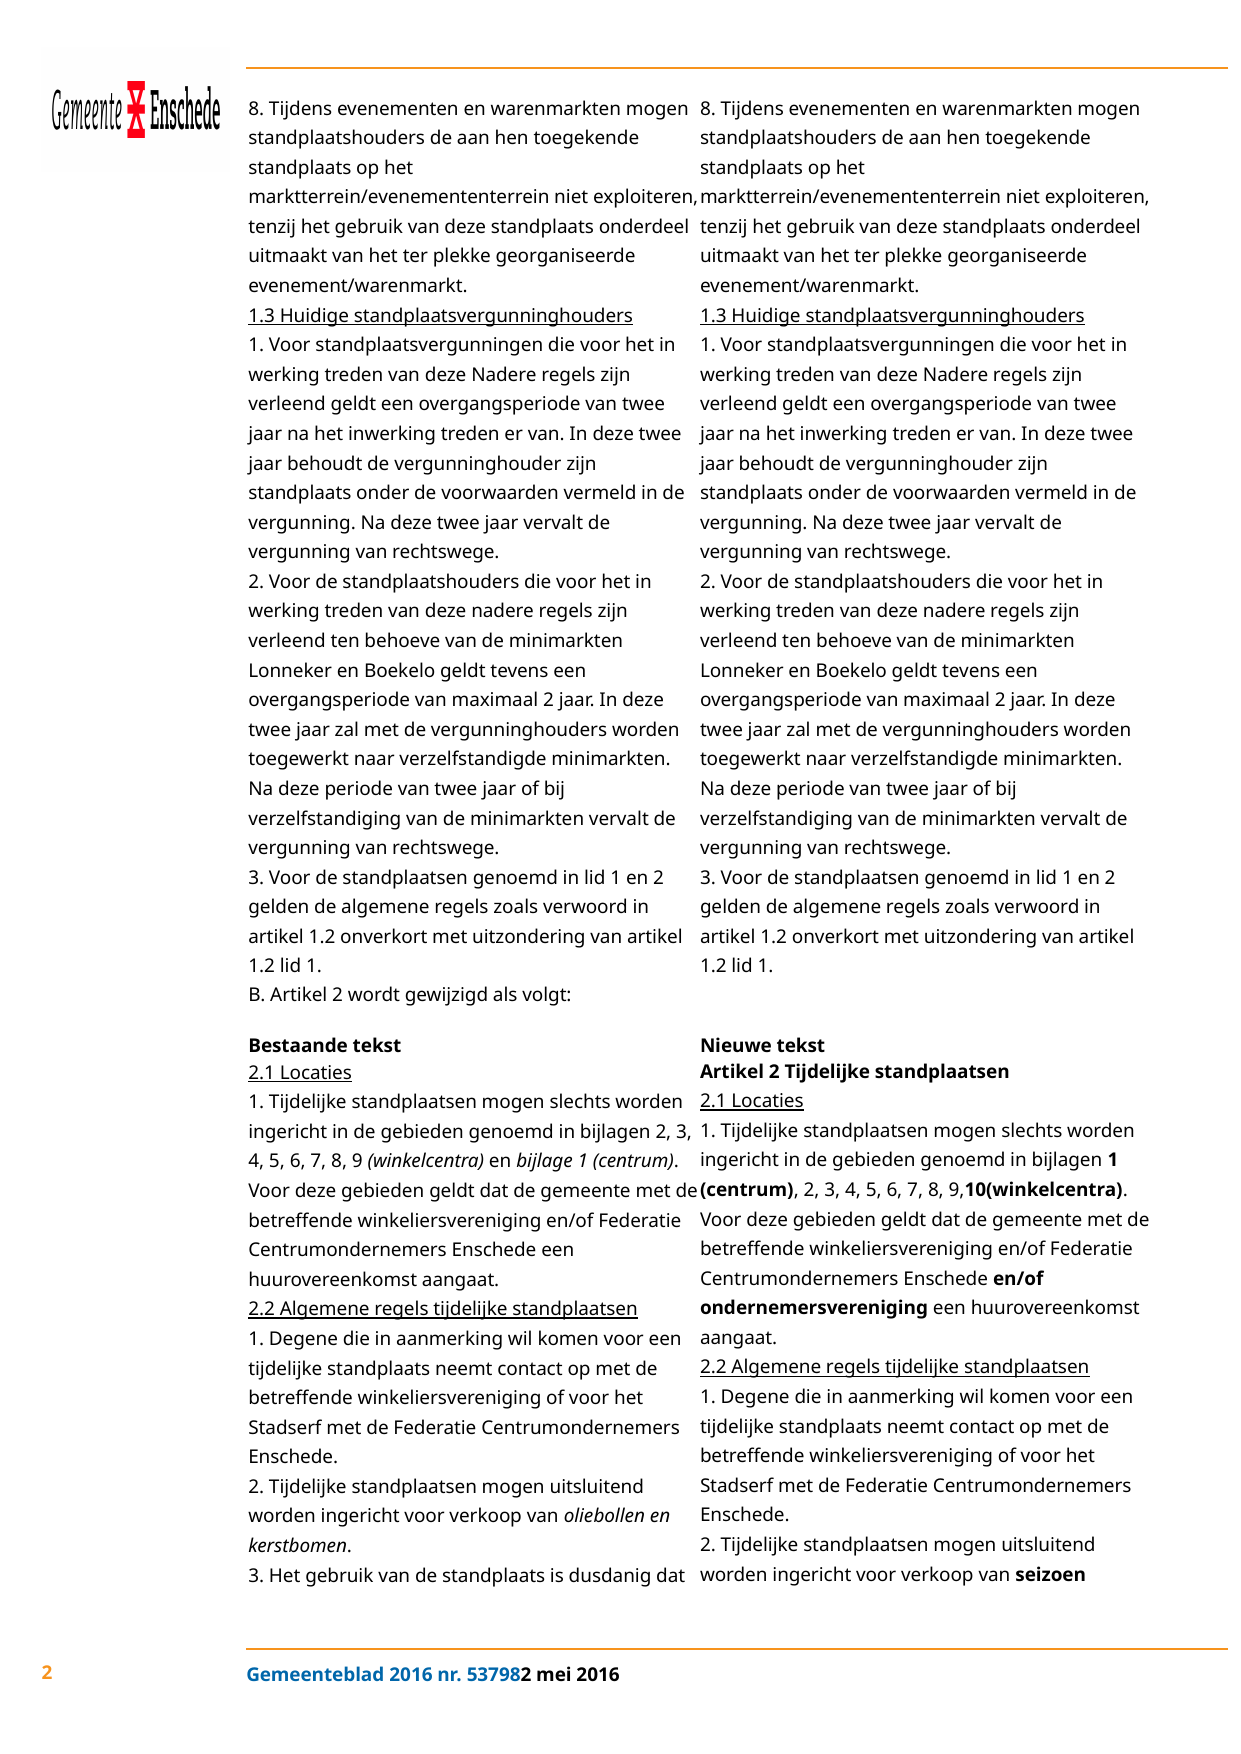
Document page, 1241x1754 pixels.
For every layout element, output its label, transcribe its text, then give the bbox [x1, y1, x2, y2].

table_cell 8. Tijdens evenementen en warenmarkten mogen standplaatshouders de aan hen toegekende standplaats op het marktterrein/evenemententerrein niet exploiteren, tenzij het gebruik van deze standplaats onderdeel uitmaakt van het ter plekke georganiseerde evenement/warenmarkt. 1.3 Huidige standplaatsvergunninghouders 1. Voor standplaatsvergunningen die voor het in werking treden van deze Nadere regels zijn verleend geldt een overgangsperiode van twee jaar na het inwerking treden er van. In deze twee jaar behoudt de vergunninghouder zijn standplaats onder de voorwaarden vermeld in de vergunning. Na deze twee jaar vervalt de vergunning van rechtswege. 2. Voor de standplaatshouders die voor het in werking treden van deze nadere regels zijn verleend ten behoeve van de minimarkten Lonneker en Boekelo geldt tevens een overgangsperiode van maximaal 2 jaar. In deze twee jaar zal met de vergunninghouders worden toegewerkt naar verzelfstandigde minimarkten. Na deze periode van twee jaar of bij verzelfstandiging van de minimarkten vervalt de vergunning van rechtswege. 3. Voor de standplaatsen genoemd in lid 1 en 2 gelden de algemene regels zoals verwoord in artikel 1.2 onverkort met uitzondering van artikel 1.2 lid 1. [248, 95, 700, 978]
table_header Nieuwe tekst [700, 1032, 1152, 1058]
table_cell Artikel 2 Tijdelijke standplaatsen 2.1 Locaties 1. Tijdelijke standplaatsen mogen slechts worden ingericht in de gebieden genoemd in bijlagen 2, 3, 4, 5, 6, 7, 8, 9 (winkelcentra) en bijlage 1 (centrum). Voor deze gebieden geldt dat de gemeente met de betreffende winkeliersvereniging en/of Federatie Centrumondernemers Enschede een huurovereenkomst aangaat. 2.2 Algemene regels tijdelijke standplaatsen 1. Degene die in aanmerking wil komen voor een tijdelijke standplaats neemt contact op met de betreffende winkeliersvereniging of voor het Stadserf met de Federatie Centrumondernemers Enschede. 2. Tijdelijke standplaatsen mogen uitsluitend worden ingericht voor verkoop van oliebollen en kerstbomen. 3. Het gebruik van de standplaats is dusdanig dat [248, 1058, 700, 1587]
table_cell 8. Tijdens evenementen en warenmarkten mogen standplaatshouders de aan hen toegekende standplaats op het marktterrein/evenemententerrein niet exploiteren, tenzij het gebruik van deze standplaats onderdeel uitmaakt van het ter plekke georganiseerde evenement/warenmarkt. 1.3 Huidige standplaatsvergunninghouders 1. Voor standplaatsvergunningen die voor het in werking treden van deze Nadere regels zijn verleend geldt een overgangsperiode van twee jaar na het inwerking treden er van. In deze twee jaar behoudt de vergunninghouder zijn standplaats onder de voorwaarden vermeld in de vergunning. Na deze twee jaar vervalt de vergunning van rechtswege. 2. Voor de standplaatshouders die voor het in werking treden van deze nadere regels zijn verleend ten behoeve van de minimarkten Lonneker en Boekelo geldt tevens een overgangsperiode van maximaal 2 jaar. In deze twee jaar zal met de vergunninghouders worden toegewerkt naar verzelfstandigde minimarkten. Na deze periode van twee jaar of bij verzelfstandiging van de minimarkten vervalt de vergunning van rechtswege. 3. Voor de standplaatsen genoemd in lid 1 en 2 gelden de algemene regels zoals verwoord in artikel 1.2 onverkort met uitzondering van artikel 1.2 lid 1. [700, 95, 1152, 978]
table_cell Artikel 2 Tijdelijke standplaatsen 2.1 Locaties 1. Tijdelijke standplaatsen mogen slechts worden ingericht in de gebieden genoemd in bijlagen 1 (centrum), 2, 3, 4, 5, 6, 7, 8, 9,10(winkelcentra). Voor deze gebieden geldt dat de gemeente met de betreffende winkeliersvereniging en/of Federatie Centrumondernemers Enschede en/of ondernemersvereniging een huurovereenkomst aangaat. 2.2 Algemene regels tijdelijke standplaatsen 1. Degene die in aanmerking wil komen voor een tijdelijke standplaats neemt contact op met de betreffende winkeliersvereniging of voor het Stadserf met de Federatie Centrumondernemers Enschede. 2. Tijdelijke standplaatsen mogen uitsluitend worden ingericht voor verkoop van seizoen [700, 1058, 1152, 1587]
text B. Artikel 2 wordt gewijzigd als volgt: [248, 982, 1152, 1007]
table_header Bestaande tekst [248, 1032, 700, 1058]
picture [41, 47, 231, 172]
